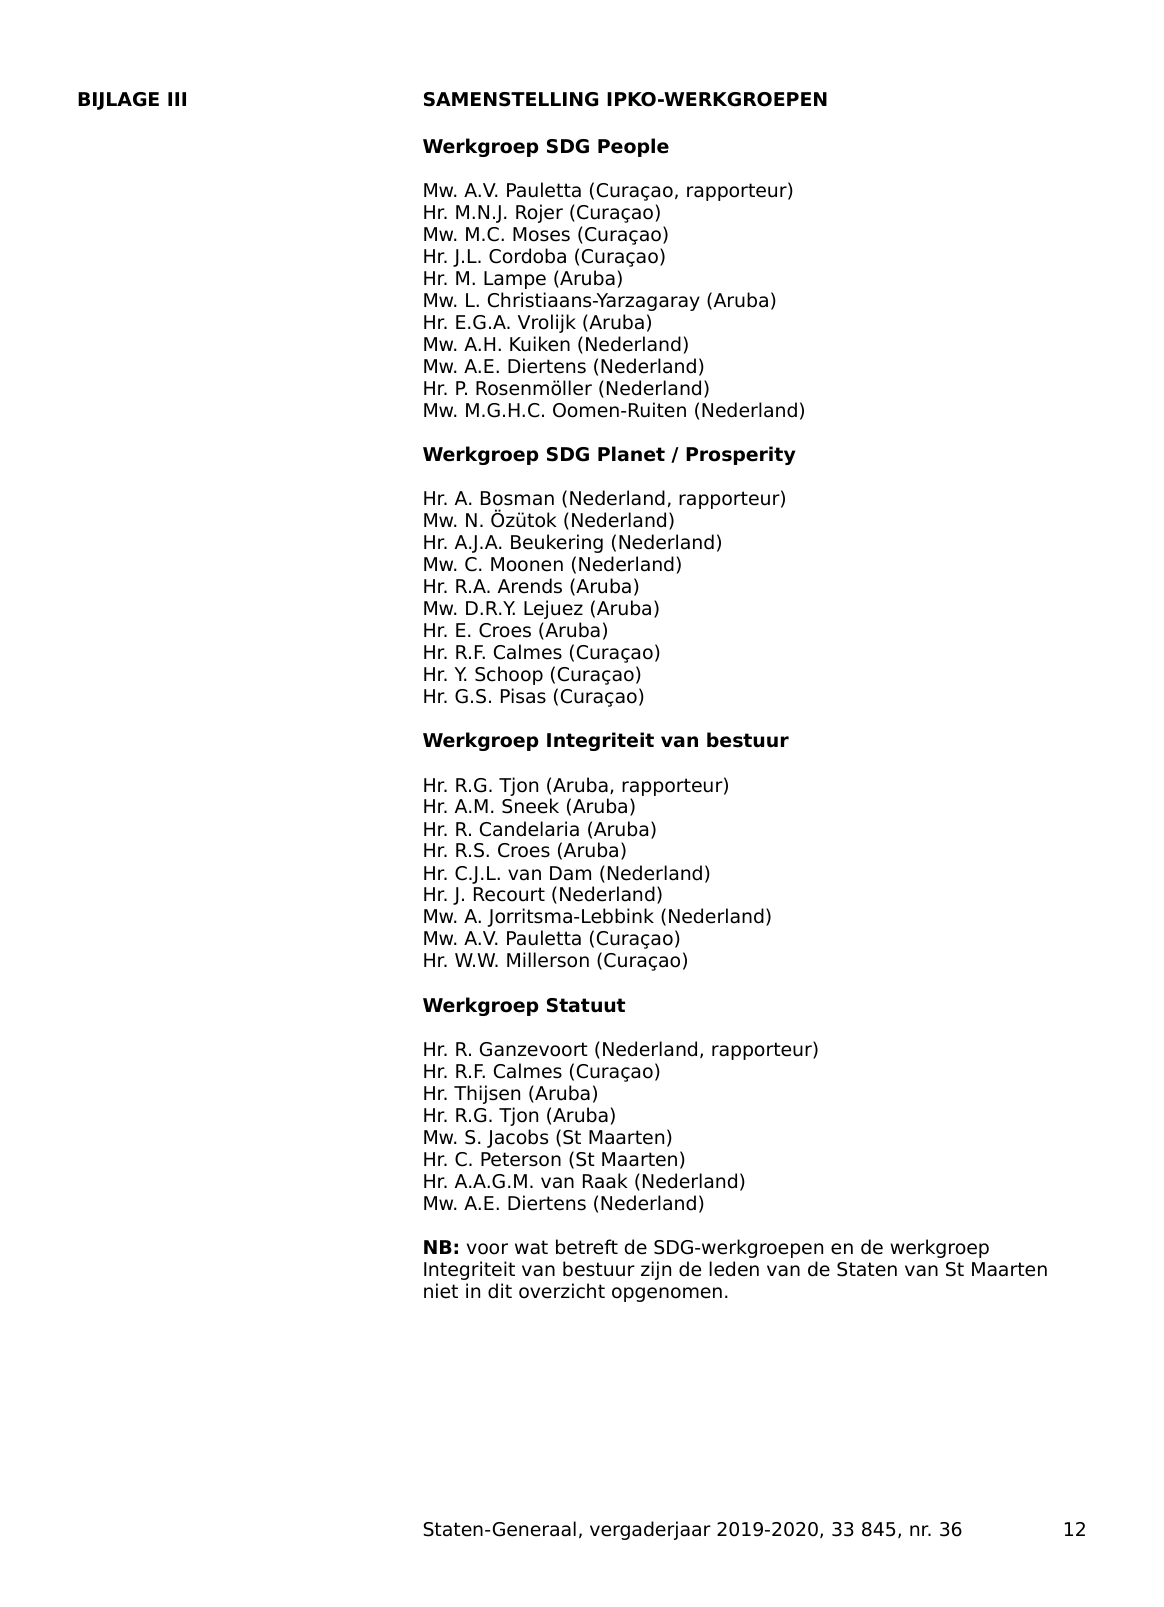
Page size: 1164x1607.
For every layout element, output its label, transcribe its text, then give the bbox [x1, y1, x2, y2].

text Hr. M. Lampe (Aruba) [422, 268, 1087, 290]
text Mw. C. Moonen (Nederland) [422, 554, 1087, 576]
text Hr. Y. Schoop (Curaçao) [422, 664, 1087, 686]
text Mw. A.E. Diertens (Nederland) [422, 356, 1087, 378]
text Hr. E. Croes (Aruba) [422, 620, 1087, 642]
text Hr. R. Ganzevoort (Nederland, rapporteur) [422, 1039, 1087, 1061]
text Mw. L. Christiaans-Yarzagaray (Aruba) [422, 290, 1087, 312]
text Hr. R.F. Calmes (Curaçao) [422, 1061, 1087, 1083]
text Mw. M.C. Moses (Curaçao) [422, 224, 1087, 246]
text Mw. M.G.H.C. Oomen-Ruiten (Nederland) [422, 400, 1087, 422]
text Hr. W.W. Millerson (Curaçao) [422, 950, 1087, 972]
text Hr. Thijsen (Aruba) [422, 1083, 1087, 1104]
text Mw. A. Jorritsma-Lebbink (Nederland) [422, 906, 1087, 928]
text Mw. A.H. Kuiken (Nederland) [422, 334, 1087, 356]
text Hr. A.M. Sneek (Aruba) [422, 796, 1087, 818]
text Hr. J. Recourt (Nederland) [422, 884, 1087, 906]
text Hr. A.J.A. Beukering (Nederland) [422, 532, 1087, 554]
text Hr. G.S. Pisas (Curaçao) [422, 686, 1087, 708]
text Hr. M.N.J. Rojer (Curaçao) [422, 202, 1087, 224]
text Mw. S. Jacobs (St Maarten) [422, 1127, 1087, 1148]
subtitle Werkgroep SDG People [422, 136, 1087, 158]
text NB: voor wat betreft de SDG-werkgroepen en de werkgroep Integriteit van bestuur zijn de leden van de Staten van St Maarten niet in dit overzicht opgenomen. [422, 1237, 1087, 1303]
subtitle Werkgroep Integriteit van bestuur [422, 730, 1087, 752]
text Mw. N. Özütok (Nederland) [422, 510, 1087, 532]
text Hr. J.L. Cordoba (Curaçao) [422, 246, 1087, 268]
subtitle BIJLAGE III SAMENSTELLING IPKO-WERKGROEPEN [77, 89, 1087, 111]
text Hr. R.G. Tjon (Aruba) [422, 1104, 1087, 1127]
text Hr. A.A.G.M. van Raak (Nederland) [422, 1171, 1087, 1192]
text Hr. C. Peterson (St Maarten) [422, 1148, 1087, 1171]
text Hr. R.A. Arends (Aruba) [422, 576, 1087, 598]
text Hr. R.F. Calmes (Curaçao) [422, 642, 1087, 664]
subtitle Werkgroep SDG Planet / Prosperity [422, 444, 1087, 466]
text Hr. R.G. Tjon (Aruba, rapporteur) [422, 774, 1087, 796]
text Hr. P. Rosenmöller (Nederland) [422, 378, 1087, 400]
text Hr. C.J.L. van Dam (Nederland) [422, 862, 1087, 884]
text Mw. A.E. Diertens (Nederland) [422, 1192, 1087, 1214]
text Hr. E.G.A. Vrolijk (Aruba) [422, 312, 1087, 334]
subtitle Werkgroep Statuut [422, 994, 1087, 1016]
text Hr. R.S. Croes (Aruba) [422, 840, 1087, 862]
text Mw. A.V. Pauletta (Curaçao, rapporteur) [422, 180, 1087, 202]
text Mw. D.R.Y. Lejuez (Aruba) [422, 598, 1087, 620]
text Hr. R. Candelaria (Aruba) [422, 818, 1087, 840]
text Mw. A.V. Pauletta (Curaçao) [422, 928, 1087, 950]
text Hr. A. Bosman (Nederland, rapporteur) [422, 488, 1087, 510]
